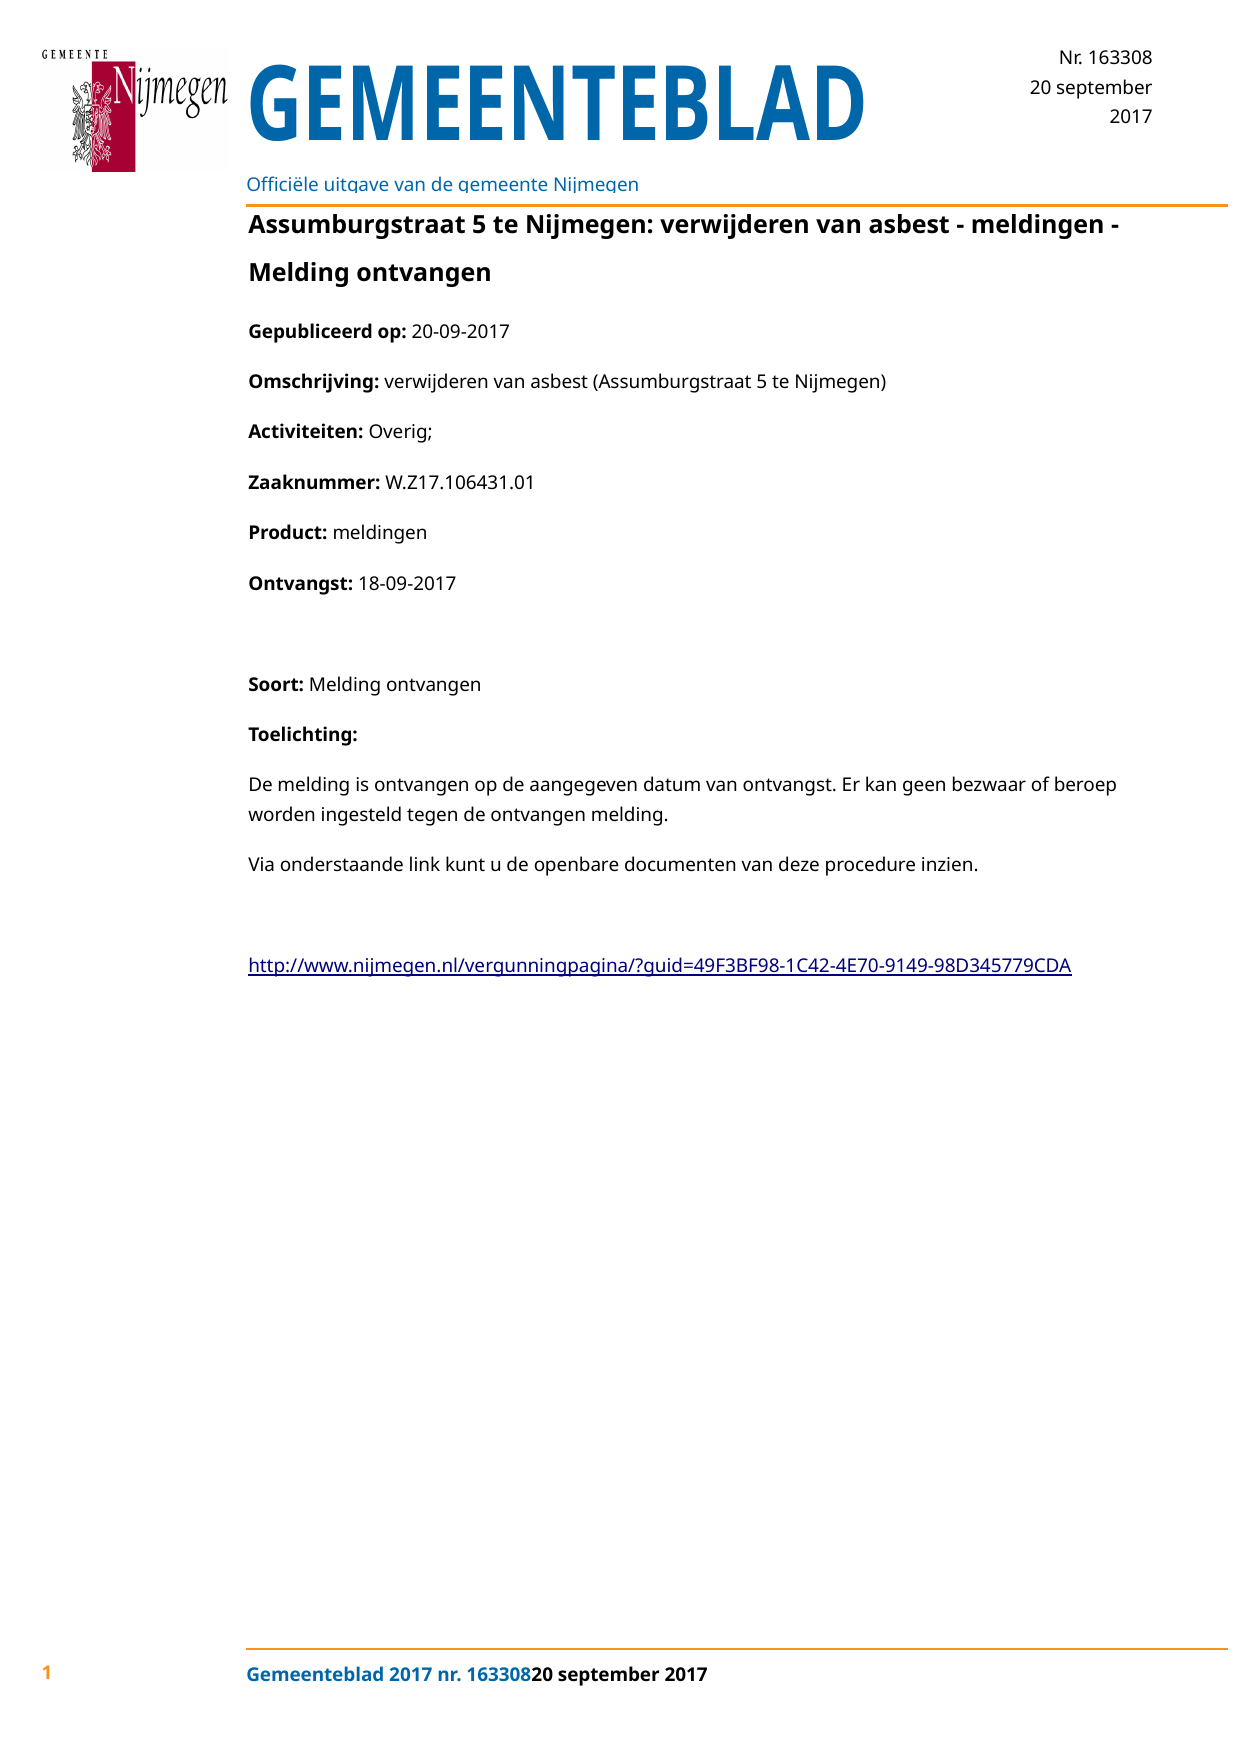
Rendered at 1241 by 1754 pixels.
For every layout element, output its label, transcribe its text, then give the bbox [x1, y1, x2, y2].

text Activiteiten: Overig; [248, 419, 1152, 444]
text Ontvangst: 18-09-2017 [248, 570, 1152, 596]
text Via onderstaande link kunt u de openbare documenten van deze procedure inzien. [248, 852, 1152, 877]
text Toelichting: [248, 721, 1152, 747]
text Assumburgstraat 5 te Nijmegen: verwijderen van asbest - meldingen - Melding ontvangen [248, 207, 1152, 288]
picture [41, 47, 231, 172]
text Omschrijving: verwijderen van asbest (Assumburgstraat 5 te Nijmegen) [248, 368, 1152, 394]
text http://www.nijmegen.nl/vergunningpagina/?guid=49F3BF98-1C42-4E70-9149-98D345779CDA [248, 952, 1152, 978]
text Product: meldingen [248, 519, 1152, 545]
text Gepubliceerd op: 20-09-2017 [248, 318, 1152, 344]
text Soort: Melding ontvangen [248, 671, 1152, 697]
text Zaaknummer: W.Z17.106431.01 [248, 469, 1152, 495]
text De melding is ontvangen op de aangegeven datum van ontvangst. Er kan geen bezwaar of beroep worden ingesteld tegen de ontvangen melding. [248, 772, 1152, 827]
